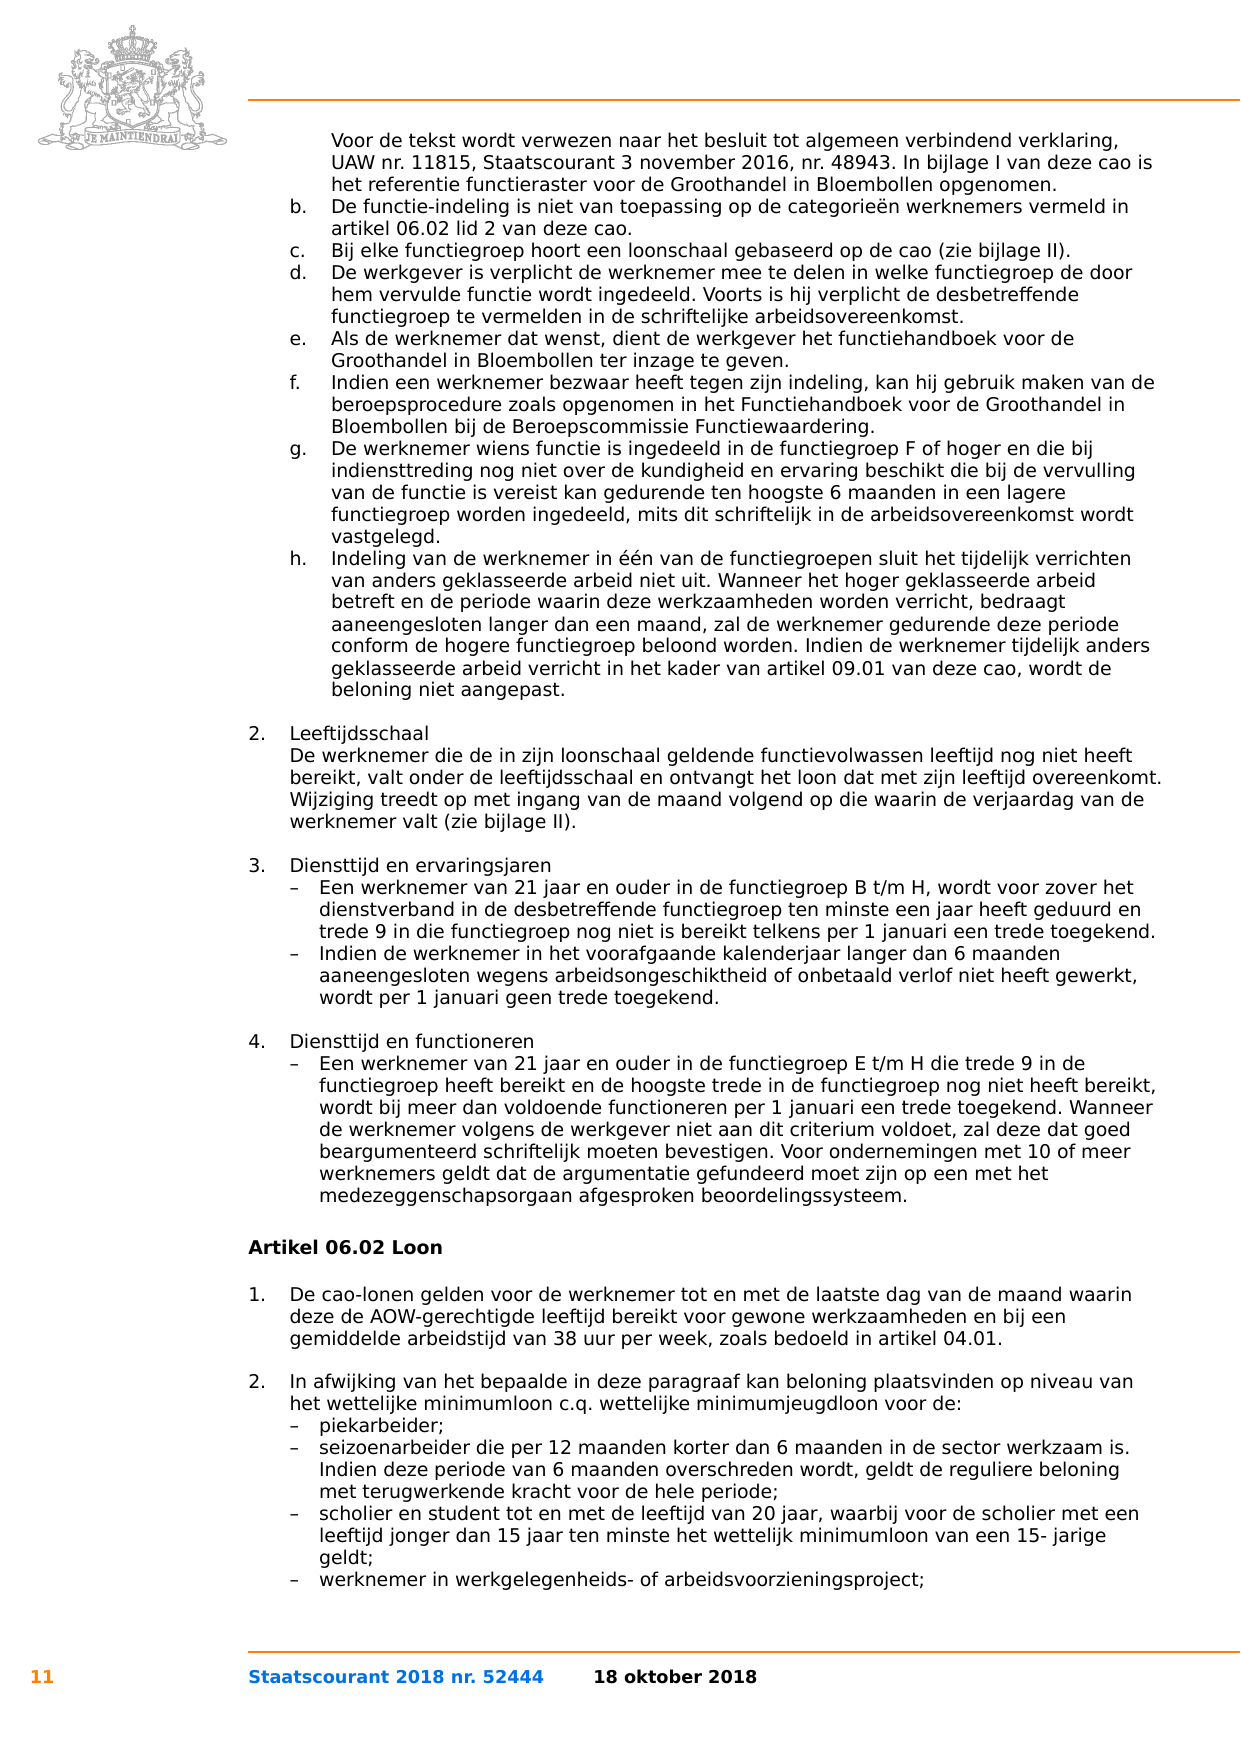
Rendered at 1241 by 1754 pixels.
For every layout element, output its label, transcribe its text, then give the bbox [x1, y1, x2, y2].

text – scholier en student tot en met de leeftijd van 20 jaar, waarbij voor de scholier met een leeftijd jonger dan 15 jaar ten minste het wettelijk minimumloon van een 15- jarige geldt; [289, 1503, 1163, 1569]
text d. De werkgever is verplicht de werknemer mee te delen in welke functiegroep de door hem vervulde functie wordt ingedeeld. Voorts is hij verplicht de desbetreffende functiegroep te vermelden in de schriftelijke arbeidsovereenkomst. [289, 262, 1163, 328]
text – Een werknemer van 21 jaar en ouder in de functiegroep E t/m H die trede 9 in de functiegroep heeft bereikt en de hoogste trede in de functiegroep nog niet heeft bereikt, wordt bij meer dan voldoende functioneren per 1 januari een trede toegekend. Wanneer de werknemer volgens de werkgever niet aan dit criterium voldoet, zal deze dat goed beargumenteerd schriftelijk moeten bevestigen. Voor ondernemingen met 10 of meer werknemers geldt dat de argumentatie gefundeerd moet zijn op een met het medezeggenschapsorgaan afgesproken beoordelingssysteem. [289, 1053, 1163, 1207]
text g. De werknemer wiens functie is ingedeeld in de functiegroep F of hoger en die bij indiensttreding nog niet over de kundigheid en ervaring beschikt die bij de vervulling van de functie is vereist kan gedurende ten hoogste 6 maanden in een lagere functiegroep worden ingedeeld, mits dit schriftelijk in de arbeidsovereenkomst wordt vastgelegd. [289, 438, 1163, 547]
picture [38, 25, 227, 150]
text – piekarbeider; [289, 1415, 1163, 1437]
text e. Als de werknemer dat wenst, dient de werkgever het functiehandboek voor de Groothandel in Bloembollen ter inzage te geven. [289, 328, 1163, 372]
text De werknemer die de in zijn loonschaal geldende functievolwassen leeftijd nog niet heeft bereikt, valt onder de leeftijdsschaal en ontvangt het loon dat met zijn leeftijd overeenkomt. Wijziging treedt op met ingang van de maand volgend op die waarin de verjaardag van de werknemer valt (zie bijlage II). [289, 745, 1163, 833]
text b. De functie-indeling is niet van toepassing op de categorieën werknemers vermeld in artikel 06.02 lid 2 van deze cao. [289, 196, 1163, 240]
text 2. Leeftijdsschaal [248, 723, 1163, 745]
text 3. Diensttijd en ervaringsjaren [248, 855, 1163, 877]
text – Een werknemer van 21 jaar en ouder in de functiegroep B t/m H, wordt voor zover het dienstverband in de desbetreffende functiegroep ten minste een jaar heeft geduurd en trede 9 in die functiegroep nog niet is bereikt telkens per 1 januari een trede toegekend. [289, 877, 1163, 943]
text – seizoenarbeider die per 12 maanden korter dan 6 maanden in de sector werkzaam is. Indien deze periode van 6 maanden overschreden wordt, geldt de reguliere beloning met terugwerkende kracht voor de hele periode; [289, 1437, 1163, 1503]
text h. Indeling van de werknemer in één van de functiegroepen sluit het tijdelijk verrichten van anders geklasseerde arbeid niet uit. Wanneer het hoger geklasseerde arbeid betreft en de periode waarin deze werkzaamheden worden verricht, bedraagt aaneengesloten langer dan een maand, zal de werknemer gedurende deze periode conform de hogere functiegroep beloond worden. Indien de werknemer tijdelijk anders geklasseerde arbeid verricht in het kader van artikel 09.01 van deze cao, wordt de beloning niet aangepast. [289, 547, 1163, 701]
text 1. De cao-lonen gelden voor de werknemer tot en met de laatste dag van de maand waarin deze de AOW-gerechtigde leeftijd bereikt voor gewone werkzaamheden en bij een gemiddelde arbeidstijd van 38 uur per week, zoals bedoeld in artikel 04.01. [248, 1283, 1163, 1349]
text f. Indien een werknemer bezwaar heeft tegen zijn indeling, kan hij gebruik maken van de beroepsprocedure zoals opgenomen in het Functiehandboek voor de Groothandel in Bloembollen bij de Beroepscommissie Functiewaardering. [289, 372, 1163, 438]
text – Indien de werknemer in het voorafgaande kalenderjaar langer dan 6 maanden aaneengesloten wegens arbeidsongeschiktheid of onbetaald verlof niet heeft gewerkt, wordt per 1 januari geen trede toegekend. [289, 943, 1163, 1009]
text c. Bij elke functiegroep hoort een loonschaal gebaseerd op de cao (zie bijlage II). [289, 240, 1163, 262]
text – werknemer in werkgelegenheids- of arbeidsvoorzieningsproject; [289, 1569, 1163, 1591]
subtitle Artikel 06.02 Loon [248, 1237, 1163, 1258]
text Voor de tekst wordt verwezen naar het besluit tot algemeen verbindend verklaring, UAW nr. 11815, Staatscourant 3 november 2016, nr. 48943. In bijlage I van deze cao is het referentie functieraster voor de Groothandel in Bloembollen opgenomen. [289, 130, 1163, 196]
text 4. Diensttijd en functioneren [248, 1031, 1163, 1053]
text 2. In afwijking van het bepaalde in deze paragraaf kan beloning plaatsvinden op niveau van het wettelijke minimumloon c.q. wettelijke minimumjeugdloon voor de: [248, 1371, 1163, 1415]
